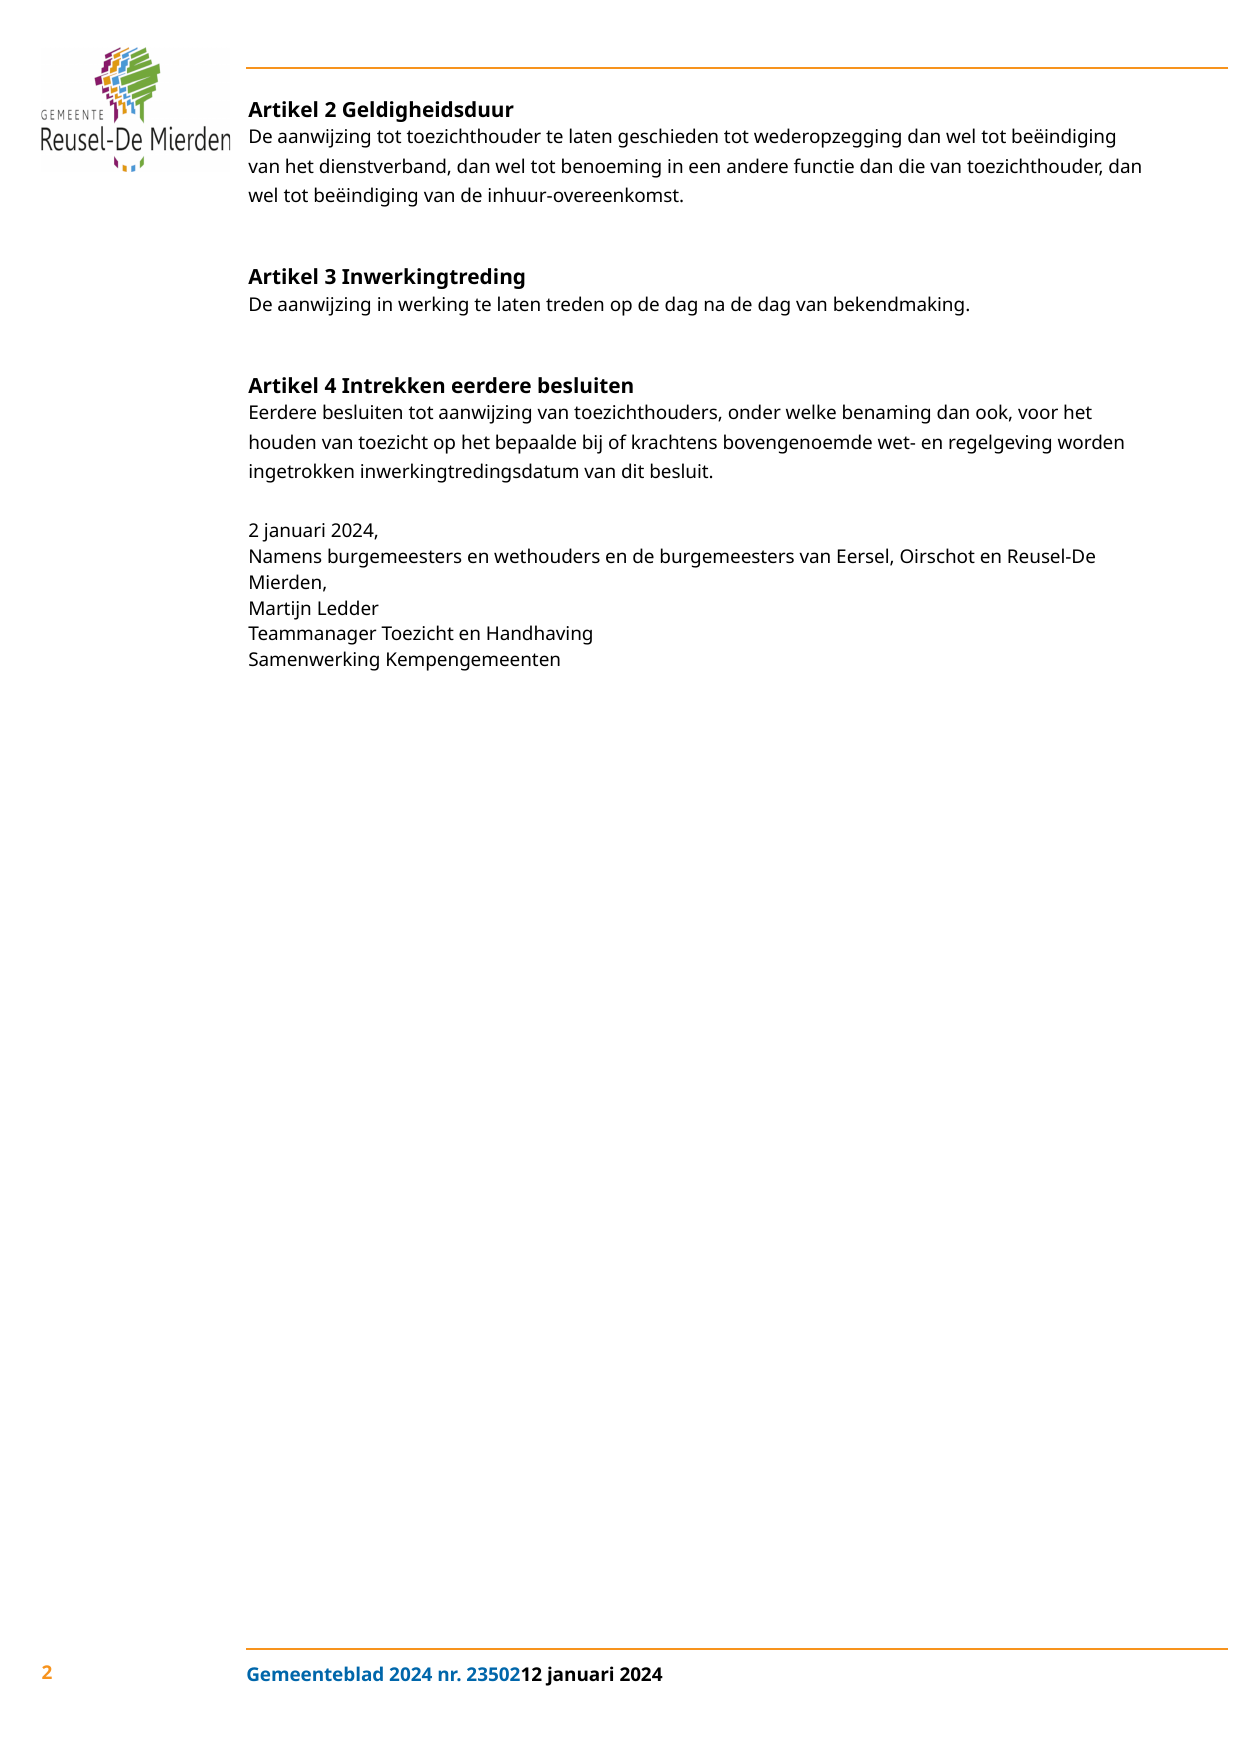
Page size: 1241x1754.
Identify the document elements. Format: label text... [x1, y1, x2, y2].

text Artikel 4 Intrekken eerdere besluiten [248, 371, 1152, 399]
text Namens burgemeesters en wethouders en de burgemeesters van Eersel, Oirschot en Reusel-De Mierden, [248, 543, 1152, 595]
text Artikel 2 Geldigheidsduur [248, 95, 1152, 123]
text Artikel 3 Inwerkingtreding [248, 262, 1152, 291]
text Samenwerking Kempengemeenten [248, 646, 1152, 672]
picture [41, 47, 231, 172]
text De aanwijzing tot toezichthouder te laten geschieden tot wederopzegging dan wel tot beëindiging van het dienstverband, dan wel tot benoeming in een andere functie dan die van toezichthouder, dan wel tot beëindiging van de inhuur-overeenkomst. [248, 123, 1152, 208]
text Martijn Ledder [248, 595, 1152, 621]
text 2 januari 2024, [248, 518, 1152, 543]
text De aanwijzing in werking te laten treden op de dag na de dag van bekendmaking. [248, 291, 1152, 317]
text Eerdere besluiten tot aanwijzing van toezichthouders, onder welke benaming dan ook, voor het houden van toezicht op het bepaalde bij of krachtens bovengenoemde wet- en regelgeving worden ingetrokken inwerkingtredingsdatum van dit besluit. [248, 399, 1152, 484]
text Teammanager Toezicht en Handhaving [248, 621, 1152, 646]
